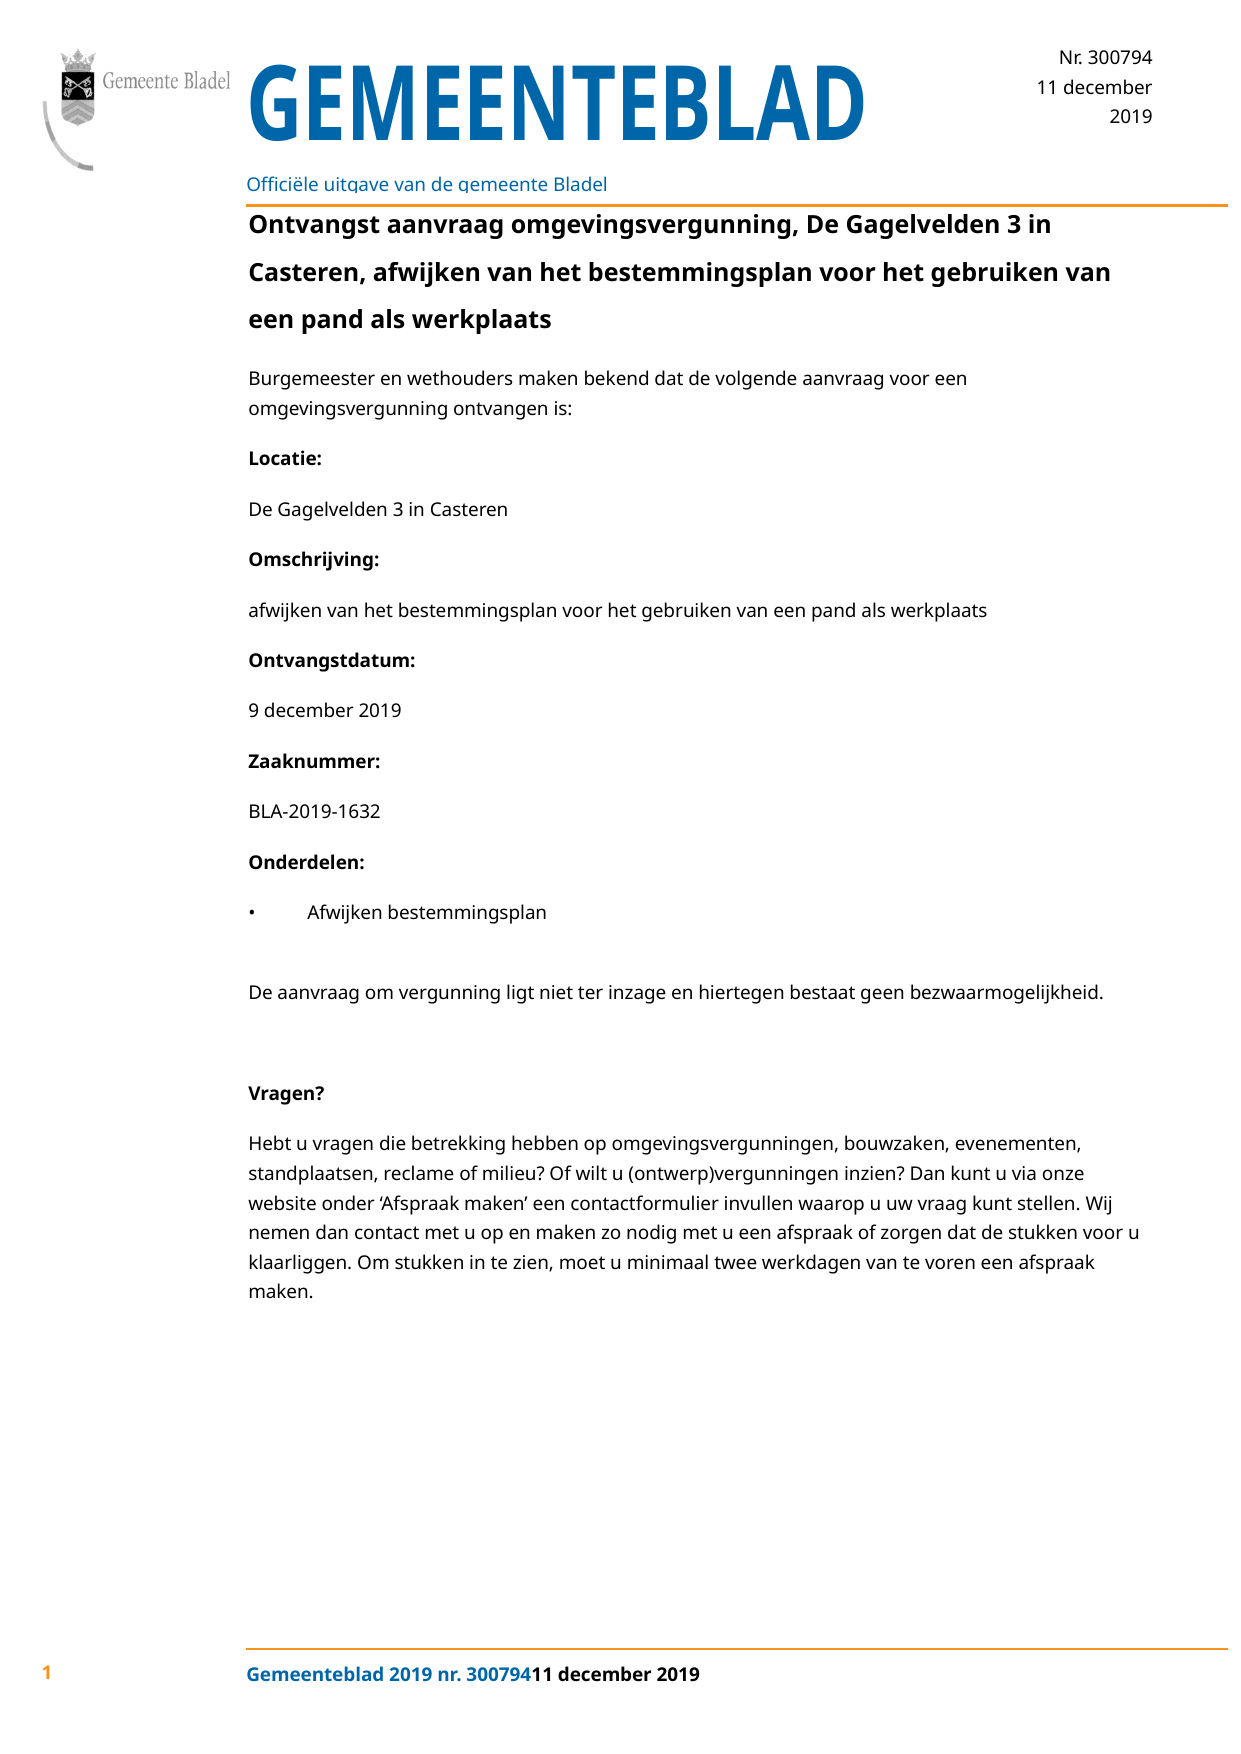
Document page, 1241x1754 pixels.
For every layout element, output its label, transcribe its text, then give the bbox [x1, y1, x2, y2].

text Zaaknummer: [248, 748, 1152, 774]
text Locatie: [248, 446, 1152, 471]
text Ontvangst aanvraag omgevingsvergunning, De Gagelvelden 3 in Casteren, afwijken van het bestemmingsplan voor het gebruiken van een pand als werkplaats [248, 207, 1152, 336]
picture [41, 47, 231, 172]
text Burgemeester en wethouders maken bekend dat de volgende aanvraag voor een omgevingsvergunning ontvangen is: [248, 366, 1152, 421]
text Onderdelen: [248, 849, 1152, 874]
text De aanvraag om vergunning ligt niet ter inzage en hiertegen bestaat geen bezwaarmogelijkheid. [248, 979, 1152, 1005]
text Hebt u vragen die betrekking hebben op omgevingsvergunningen, bouwzaken, evenementen, standplaatsen, reclame of milieu? Of wilt u (ontwerp)vergunningen inzien? Dan kunt u via onze website onder ‘Afspraak maken’ een contactformulier invullen waarop u uw vraag kunt stellen. Wij nemen dan contact met u op en maken zo nodig met u een afspraak of zorgen dat de stukken voor u klaarliggen. Om stukken in te zien, moet u minimaal twee werkdagen van te voren een afspraak maken. [248, 1131, 1152, 1304]
text afwijken van het bestemmingsplan voor het gebruiken van een pand als werkplaats [248, 597, 1152, 622]
text De Gagelvelden 3 in Casteren [248, 496, 1152, 522]
text 9 december 2019 [248, 698, 1152, 723]
text BLA-2019-1632 [248, 798, 1152, 824]
text Vragen? [248, 1080, 1152, 1106]
text Omschrijving: [248, 546, 1152, 572]
text Ontvangstdatum: [248, 647, 1152, 673]
list Afwijken bestemmingsplan [248, 899, 1152, 925]
